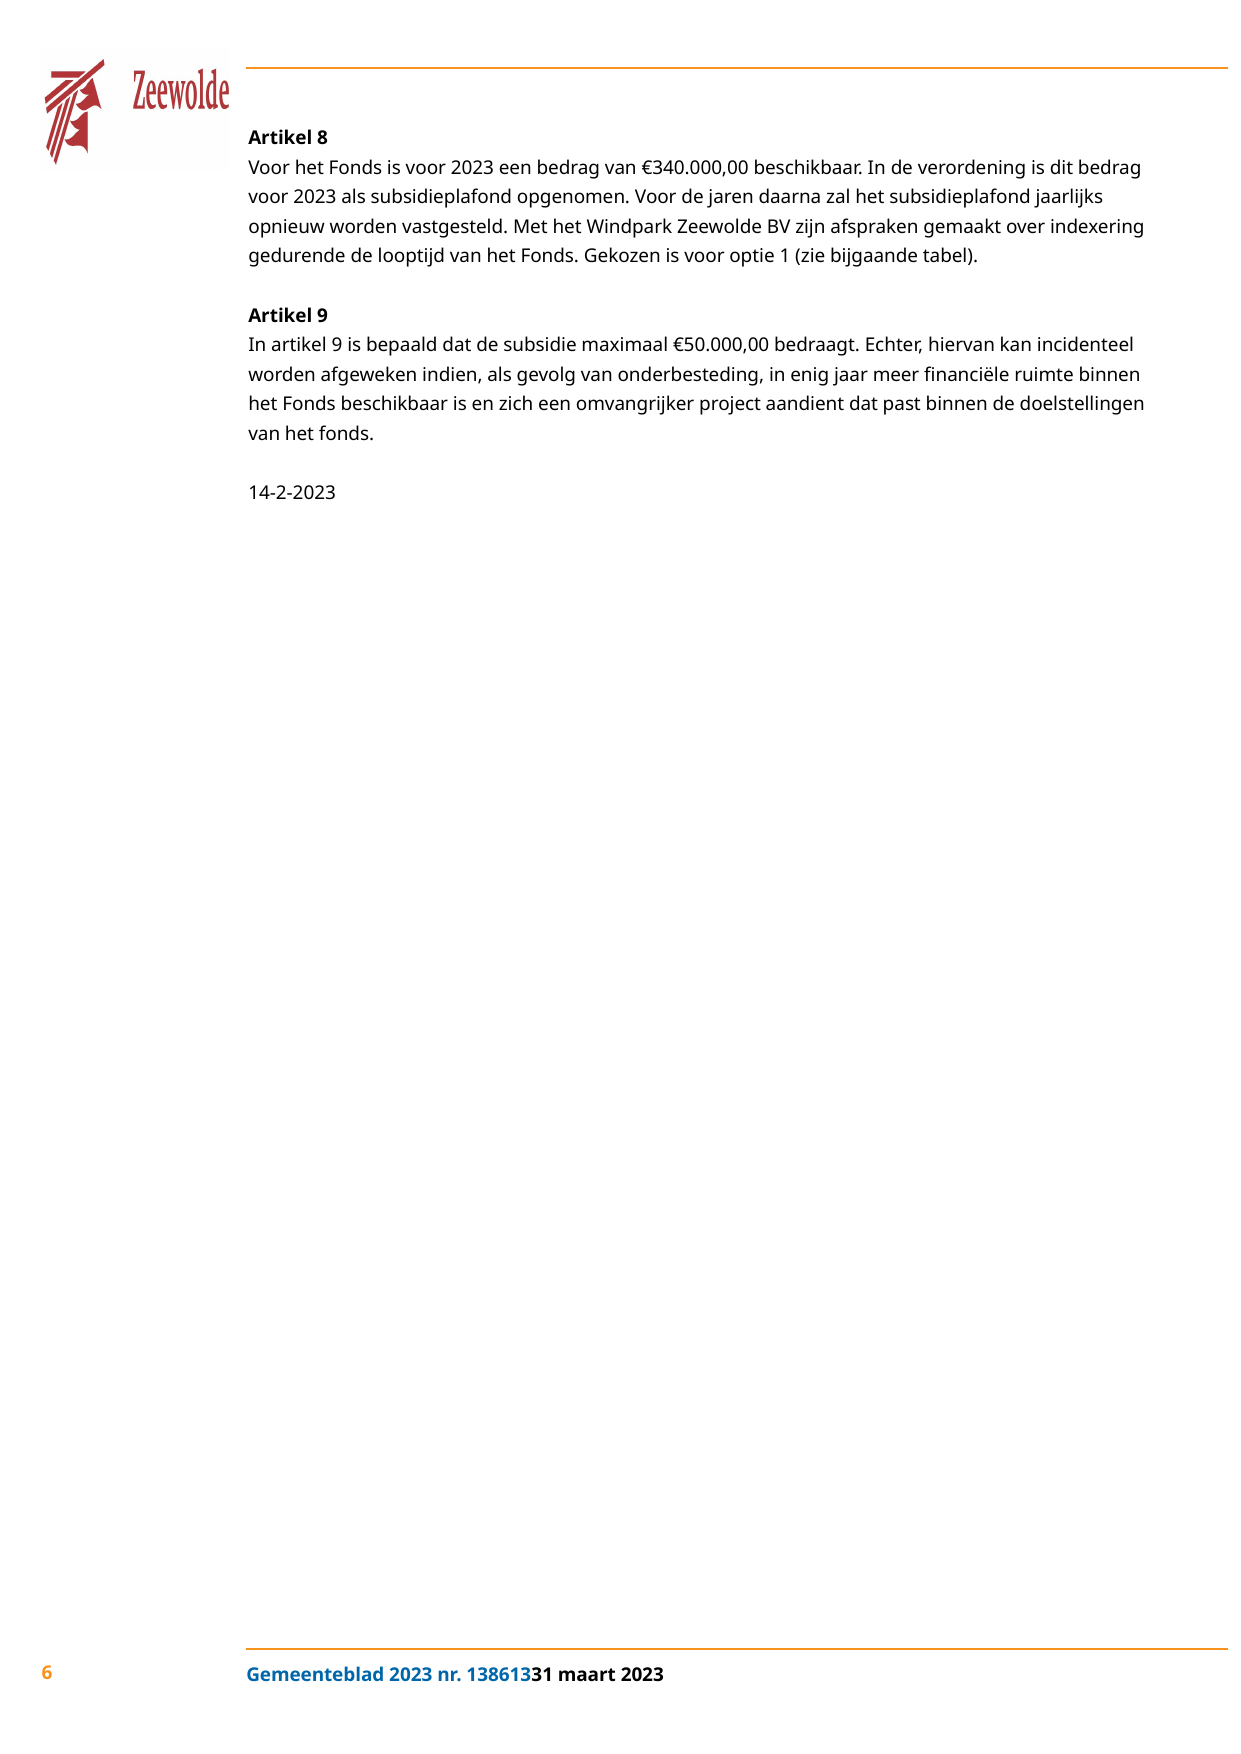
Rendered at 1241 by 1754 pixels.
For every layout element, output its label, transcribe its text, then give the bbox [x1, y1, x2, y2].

text 14-2-2023 [248, 479, 1152, 505]
picture [41, 47, 231, 172]
text In artikel 9 is bepaald dat de subsidie maximaal €50.000,00 bedraagt. Echter, hiervan kan incidenteel worden afgeweken indien, als gevolg van onderbesteding, in enig jaar meer financiële ruimte binnen het Fonds beschikbaar is en zich een omvangrijker project aandient dat past binnen de doelstellingen van het fonds. [248, 331, 1152, 446]
text Voor het Fonds is voor 2023 een bedrag van €340.000,00 beschikbaar. In de verordening is dit bedrag voor 2023 als subsidieplafond opgenomen. Voor de jaren daarna zal het subsidieplafond jaarlijks opnieuw worden vastgesteld. Met het Windpark Zeewolde BV zijn afspraken gemaakt over indexering gedurende de looptijd van het Fonds. Gekozen is voor optie 1 (zie bijgaande tabel). [248, 154, 1152, 268]
text Artikel 9 [248, 302, 1152, 328]
text Artikel 8 [248, 124, 1152, 150]
